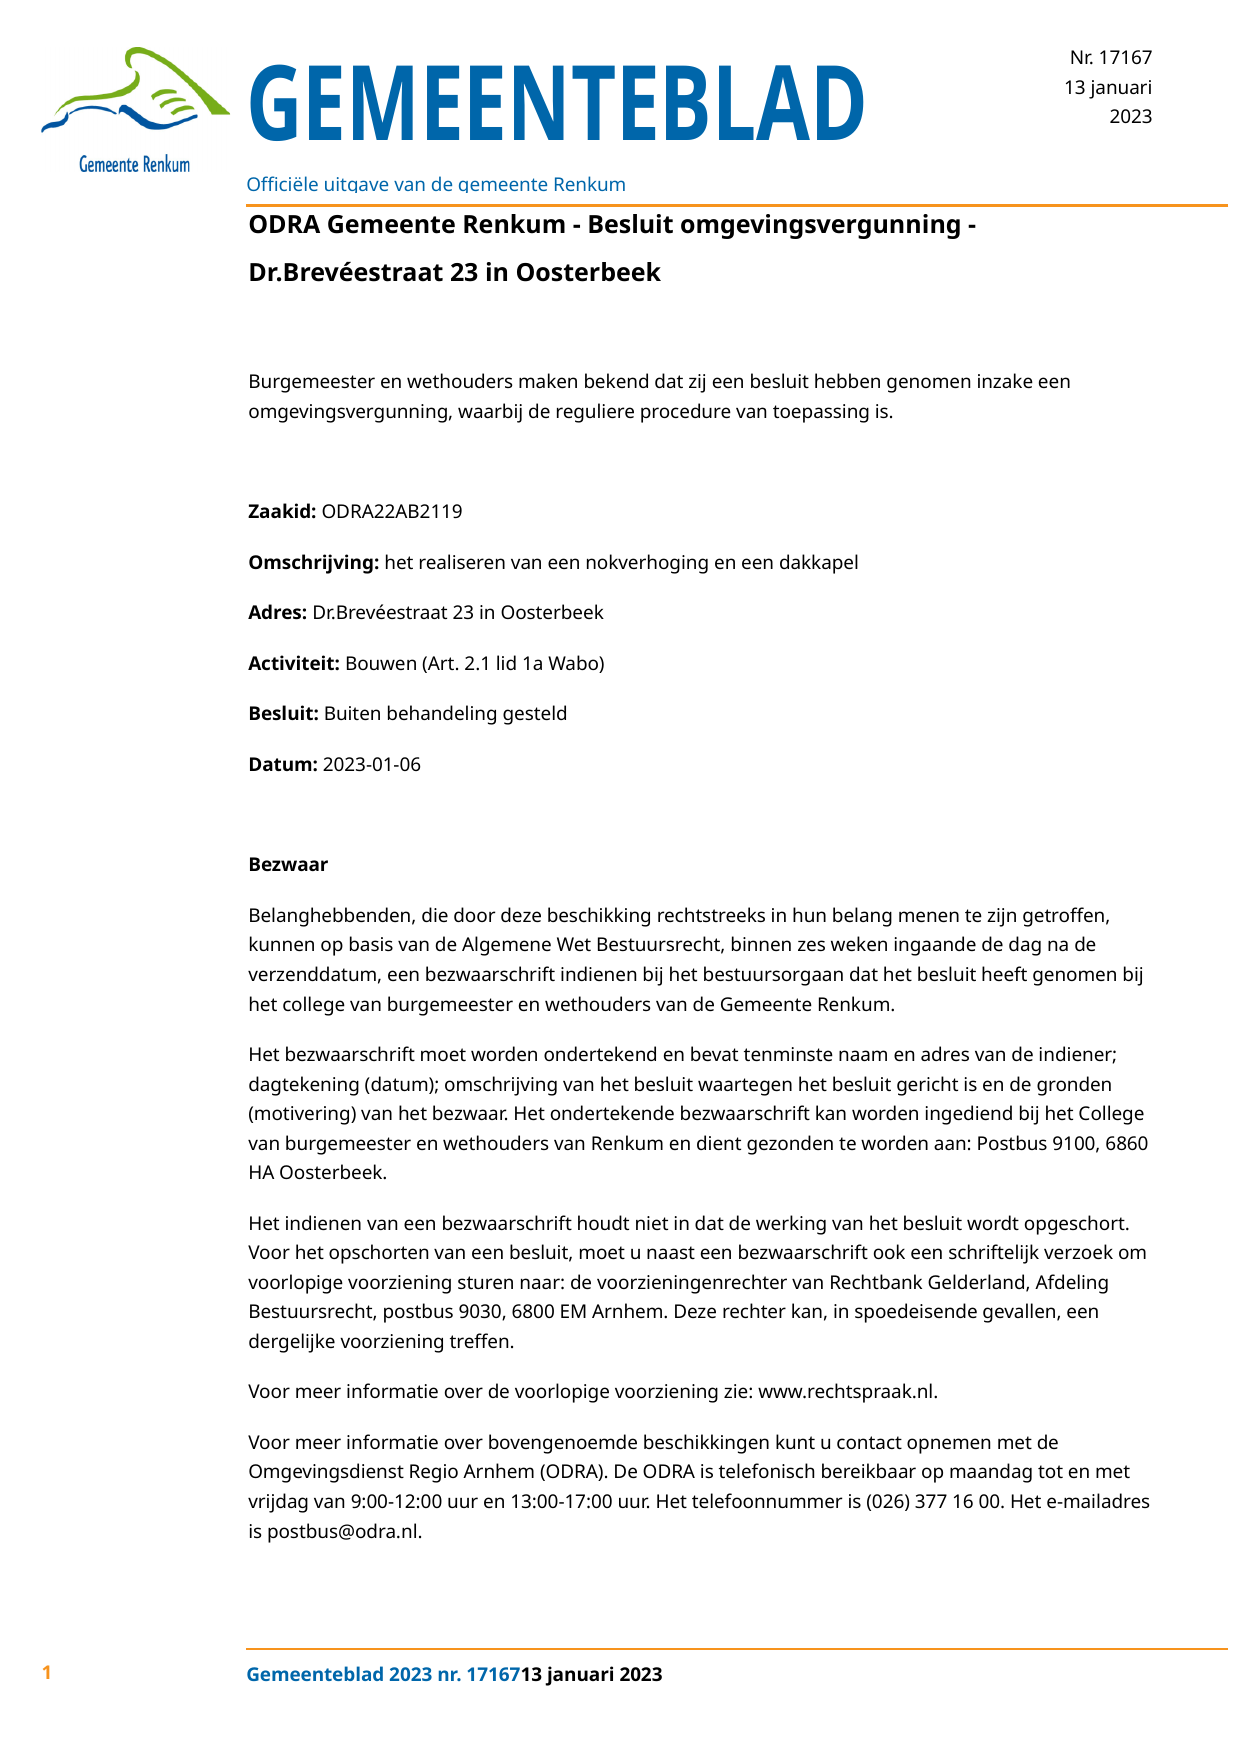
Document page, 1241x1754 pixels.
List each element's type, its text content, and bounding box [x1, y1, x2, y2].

text Adres: Dr.Brevéestraat 23 in Oosterbeek [248, 599, 1152, 625]
text Bezwaar [248, 852, 1152, 877]
text Besluit: Buiten behandeling gesteld [248, 700, 1152, 726]
text Het bezwaarschrift moet worden ondertekend en bevat tenminste naam en adres van de indiener; dagtekening (datum); omschrijving van het besluit waartegen het besluit gericht is en de gronden (motivering) van het bezwaar. Het ondertekende bezwaarschrift kan worden ingediend bij het College van burgemeester en wethouders van Renkum en dient gezonden te worden aan: Postbus 9100, 6860 HA Oosterbeek. [248, 1041, 1152, 1185]
text Belanghebbenden, die door deze beschikking rechtstreeks in hun belang menen te zijn getroffen, kunnen op basis van de Algemene Wet Bestuursrecht, binnen zes weken ingaande de dag na de verzenddatum, een bezwaarschrift indienen bij het bestuursorgaan dat het besluit heeft genomen bij het college van burgemeester en wethouders van de Gemeente Renkum. [248, 902, 1152, 1017]
text Datum: 2023-01-06 [248, 751, 1152, 777]
text Omschrijving: het realiseren van een nokverhoging en een dakkapel [248, 549, 1152, 575]
text Burgemeester en wethouders maken bekend dat zij een besluit hebben genomen inzake een omgevingsvergunning, waarbij de reguliere procedure van toepassing is. [248, 368, 1152, 424]
text ODRA Gemeente Renkum - Besluit omgevingsvergunning - Dr.Brevéestraat 23 in Oosterbeek [248, 207, 1152, 288]
text Voor meer informatie over bovengenoemde beschikkingen kunt u contact opnemen met de Omgevingsdienst Regio Arnhem (ODRA). De ODRA is telefonisch bereikbaar op maandag tot en met vrijdag van 9:00-12:00 uur en 13:00-17:00 uur. Het telefoonnummer is (026) 377 16 00. Het e-mailadres is postbus@odra.nl. [248, 1429, 1152, 1544]
text Zaakid: ODRA22AB2119 [248, 499, 1152, 524]
text Het indienen van een bezwaarschrift houdt niet in dat de werking van het besluit wordt opgeschort. Voor het opschorten van een besluit, moet u naast een bezwaarschrift ook een schriftelijk verzoek om voorlopige voorziening sturen naar: de voorzieningenrechter van Rechtbank Gelderland, Afdeling Bestuursrecht, postbus 9030, 6800 EM Arnhem. Deze rechter kan, in spoedeisende gevallen, een dergelijke voorziening treffen. [248, 1210, 1152, 1354]
text Activiteit: Bouwen (Art. 2.1 lid 1a Wabo) [248, 650, 1152, 676]
text Voor meer informatie over de voorlopige voorziening zie: www.rechtspraak.nl. [248, 1379, 1152, 1404]
picture [41, 47, 231, 172]
